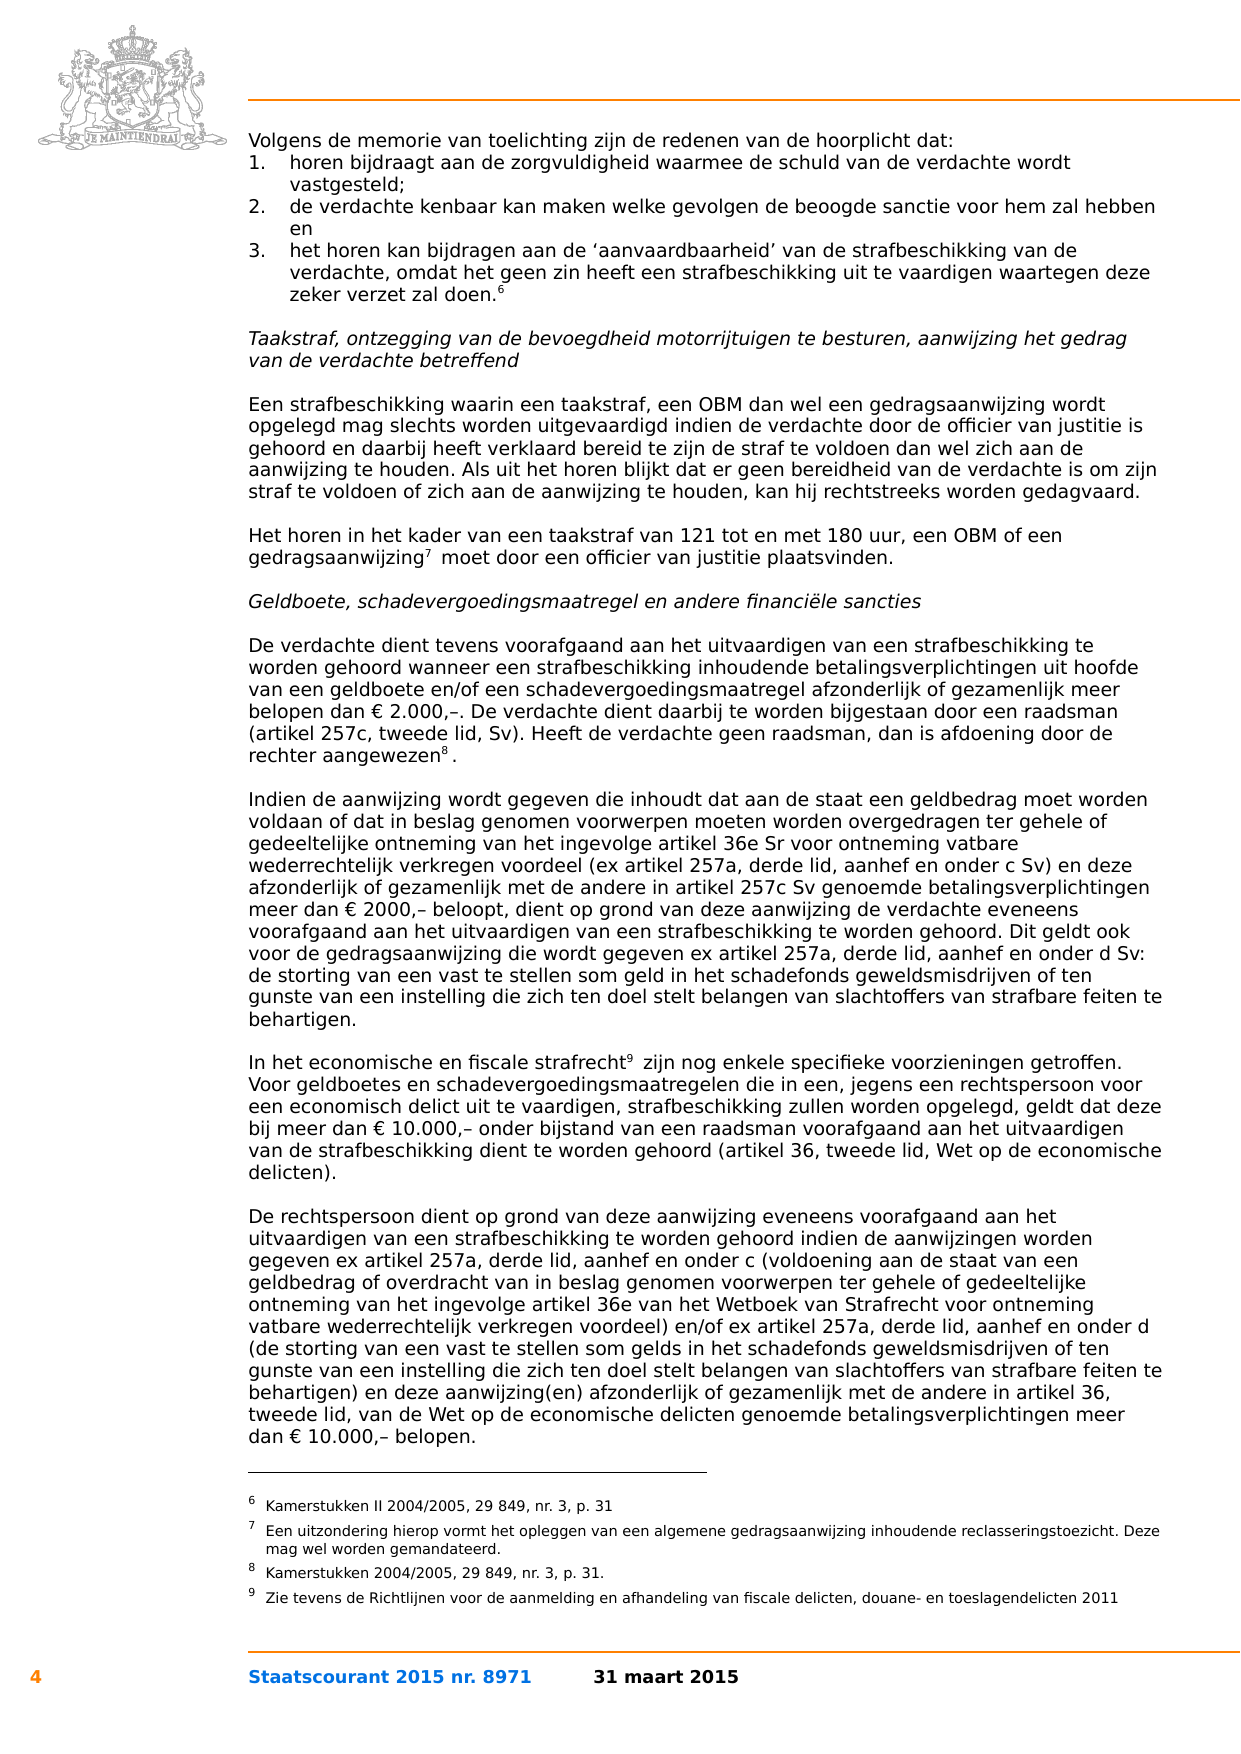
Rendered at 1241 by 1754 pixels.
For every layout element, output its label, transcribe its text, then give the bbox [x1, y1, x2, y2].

text Volgens de memorie van toelichting zijn de redenen van de hoorplicht dat: [248, 130, 1163, 152]
subtitle Geldboete, schadevergoedingsmaatregel en andere financiële sancties [248, 591, 1163, 613]
text 2. de verdachte kenbaar kan maken welke gevolgen de beoogde sanctie voor hem zal hebben en [248, 196, 1163, 240]
text 1. horen bijdraagt aan de zorgvuldigheid waarmee de schuld van de verdachte wordt vastgesteld; [248, 152, 1163, 196]
text De verdachte dient tevens voorafgaand aan het uitvaardigen van een strafbeschikking te worden gehoord wanneer een strafbeschikking inhoudende betalingsverplichtingen uit hoofde van een geldboete en/of een schadevergoedingsmaatregel afzonderlijk of gezamenlijk meer belopen dan € 2.000,–. De verdachte dient daarbij te worden bijgestaan door een raadsman (artikel 257c, tweede lid, Sv). Heeft de verdachte geen raadsman, dan is afdoening door de rechter aangewezen. [248, 635, 1163, 767]
text Zie tevens de Richtlijnen voor de aanmelding en afhandeling van fiscale delicten, douane- en toeslagendelicten 2011 [248, 1586, 1163, 1608]
text Het horen in het kader van een taakstraf van 121 tot en met 180 uur, een OBM of een gedragsaanwijzing moet door een officier van justitie plaatsvinden. [248, 525, 1163, 569]
text Kamerstukken 2004/2005, 29 849, nr. 3, p. 31. [248, 1561, 1163, 1583]
text Kamerstukken II 2004/2005, 29 849, nr. 3, p. 31 [248, 1494, 1163, 1516]
picture [38, 25, 227, 150]
text 3. het horen kan bijdragen aan de ‘aanvaardbaarheid’ van de strafbeschikking van de verdachte, omdat het geen zin heeft een strafbeschikking uit te vaardigen waartegen deze zeker verzet zal doen. [248, 240, 1163, 306]
text Een uitzondering hierop vormt het opleggen van een algemene gedragsaanwijzing inhoudende reclasseringstoezicht. Deze mag wel worden gemandateerd. [248, 1519, 1163, 1558]
text De rechtspersoon dient op grond van deze aanwijzing eveneens voorafgaand aan het uitvaardigen van een strafbeschikking te worden gehoord indien de aanwijzingen worden gegeven ex artikel 257a, derde lid, aanhef en onder c (voldoening aan de staat van een geldbedrag of overdracht van in beslag genomen voorwerpen ter gehele of gedeeltelijke ontneming van het ingevolge artikel 36e van het Wetboek van Strafrecht voor ontneming vatbare wederrechtelijk verkregen voordeel) en/of ex artikel 257a, derde lid, aanhef en onder d (de storting van een vast te stellen som gelds in het schadefonds geweldsmisdrijven of ten gunste van een instelling die zich ten doel stelt belangen van slachtoffers van strafbare feiten te behartigen) en deze aanwijzing(en) afzonderlijk of gezamenlijk met de andere in artikel 36, tweede lid, van de Wet op de economische delicten genoemde betalingsverplichtingen meer dan € 10.000,– belopen. [248, 1206, 1163, 1448]
text In het economische en fiscale strafrecht zijn nog enkele specifieke voorzieningen getroffen. Voor geldboetes en schadevergoedingsmaatregelen die in een, jegens een rechtspersoon voor een economisch delict uit te vaardigen, strafbeschikking zullen worden opgelegd, geldt dat deze bij meer dan € 10.000,– onder bijstand van een raadsman voorafgaand aan het uitvaardigen van de strafbeschikking dient te worden gehoord (artikel 36, tweede lid, Wet op de economische delicten). [248, 1052, 1163, 1184]
text Een strafbeschikking waarin een taakstraf, een OBM dan wel een gedragsaanwijzing wordt opgelegd mag slechts worden uitgevaardigd indien de verdachte door de officier van justitie is gehoord en daarbij heeft verklaard bereid te zijn de straf te voldoen dan wel zich aan de aanwijzing te houden. Als uit het horen blijkt dat er geen bereidheid van de verdachte is om zijn straf te voldoen of zich aan de aanwijzing te houden, kan hij rechtstreeks worden gedagvaard. [248, 393, 1163, 503]
text Indien de aanwijzing wordt gegeven die inhoudt dat aan de staat een geldbedrag moet worden voldaan of dat in beslag genomen voorwerpen moeten worden overgedragen ter gehele of gedeeltelijke ontneming van het ingevolge artikel 36e Sr voor ontneming vatbare wederrechtelijk verkregen voordeel (ex artikel 257a, derde lid, aanhef en onder c Sv) en deze afzonderlijk of gezamenlijk met de andere in artikel 257c Sv genoemde betalingsverplichtingen meer dan € 2000,– beloopt, dient op grond van deze aanwijzing de verdachte eveneens voorafgaand aan het uitvaardigen van een strafbeschikking te worden gehoord. Dit geldt ook voor de gedragsaanwijzing die wordt gegeven ex artikel 257a, derde lid, aanhef en onder d Sv: de storting van een vast te stellen som geld in het schadefonds geweldsmisdrijven of ten gunste van een instelling die zich ten doel stelt belangen van slachtoffers van strafbare feiten te behartigen. [248, 789, 1163, 1030]
subtitle Taakstraf, ontzegging van de bevoegdheid motorrijtuigen te besturen, aanwijzing het gedrag van de verdachte betreffend [248, 328, 1163, 372]
